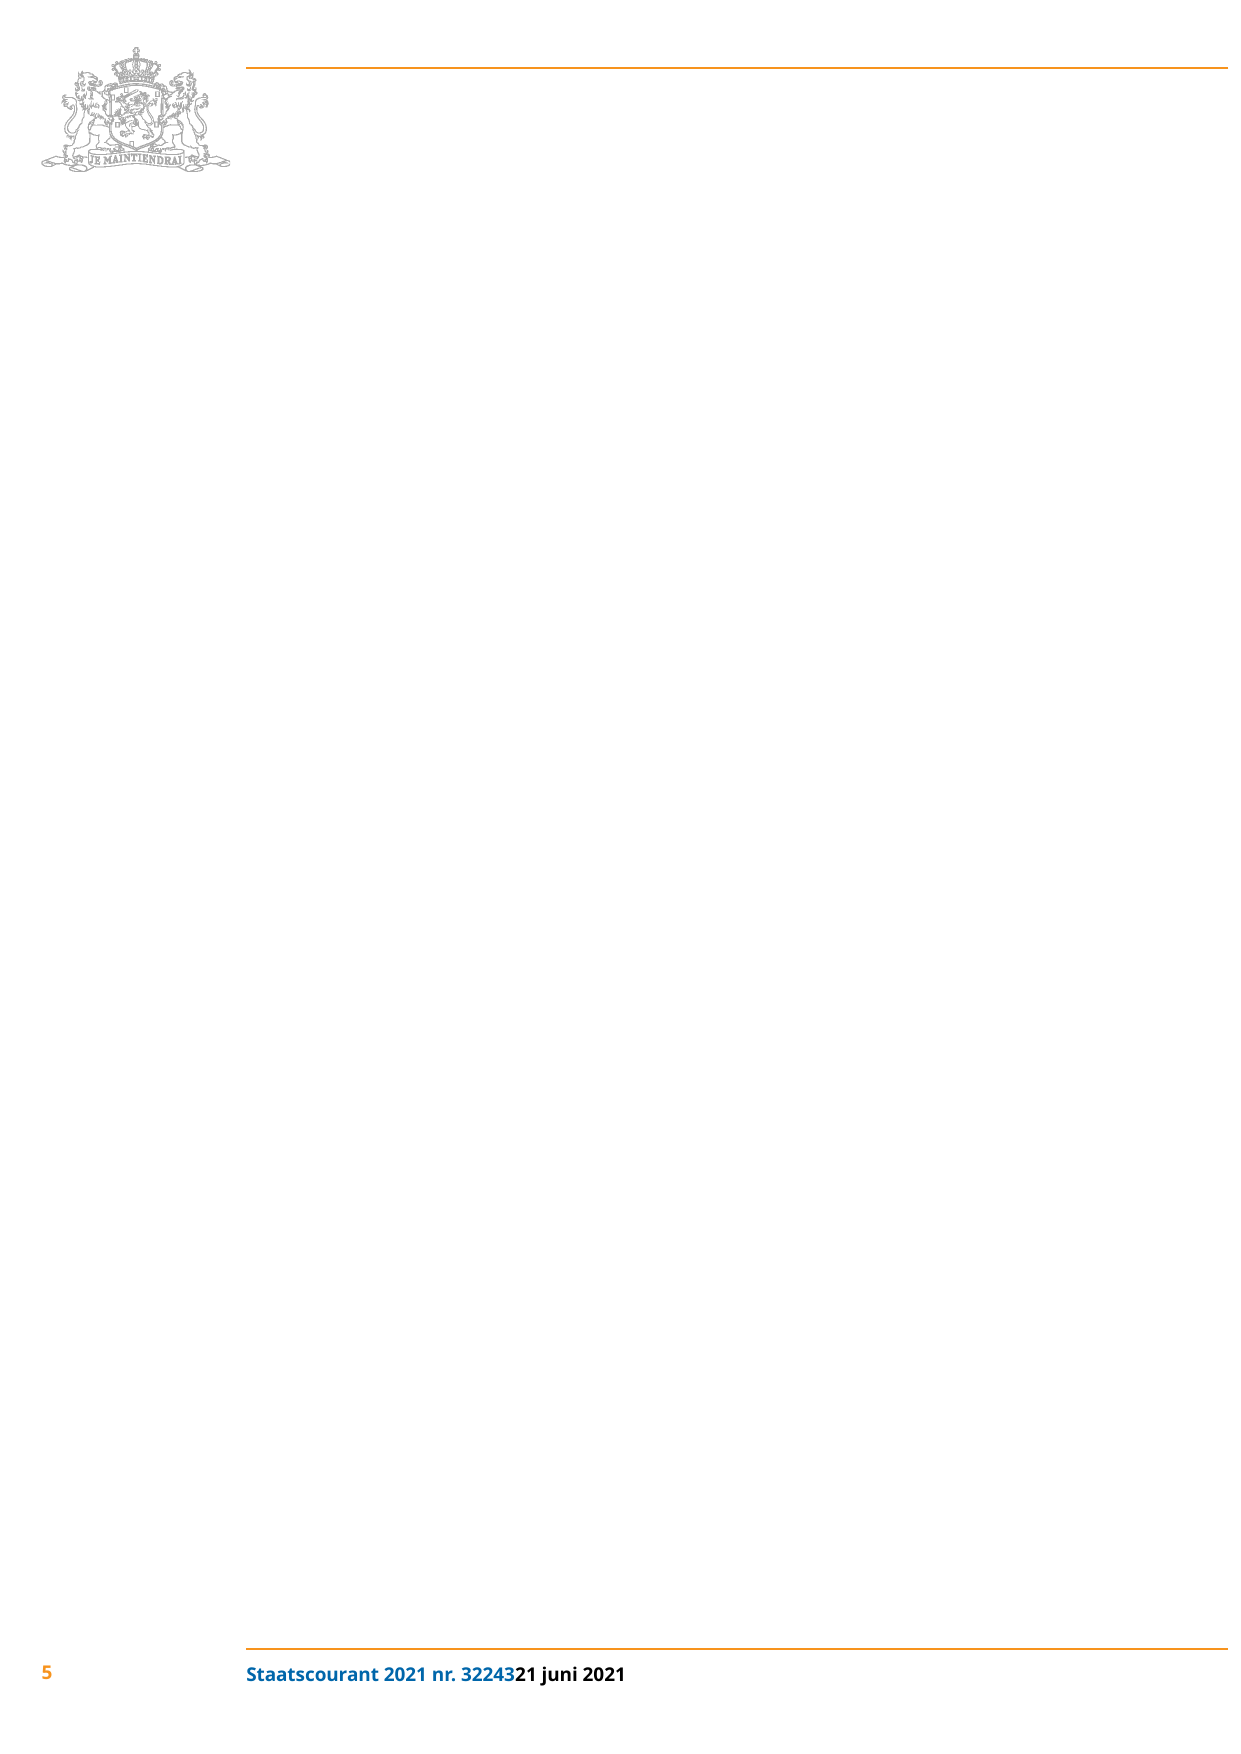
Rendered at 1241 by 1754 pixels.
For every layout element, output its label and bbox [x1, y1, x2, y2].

picture [41, 47, 231, 172]
